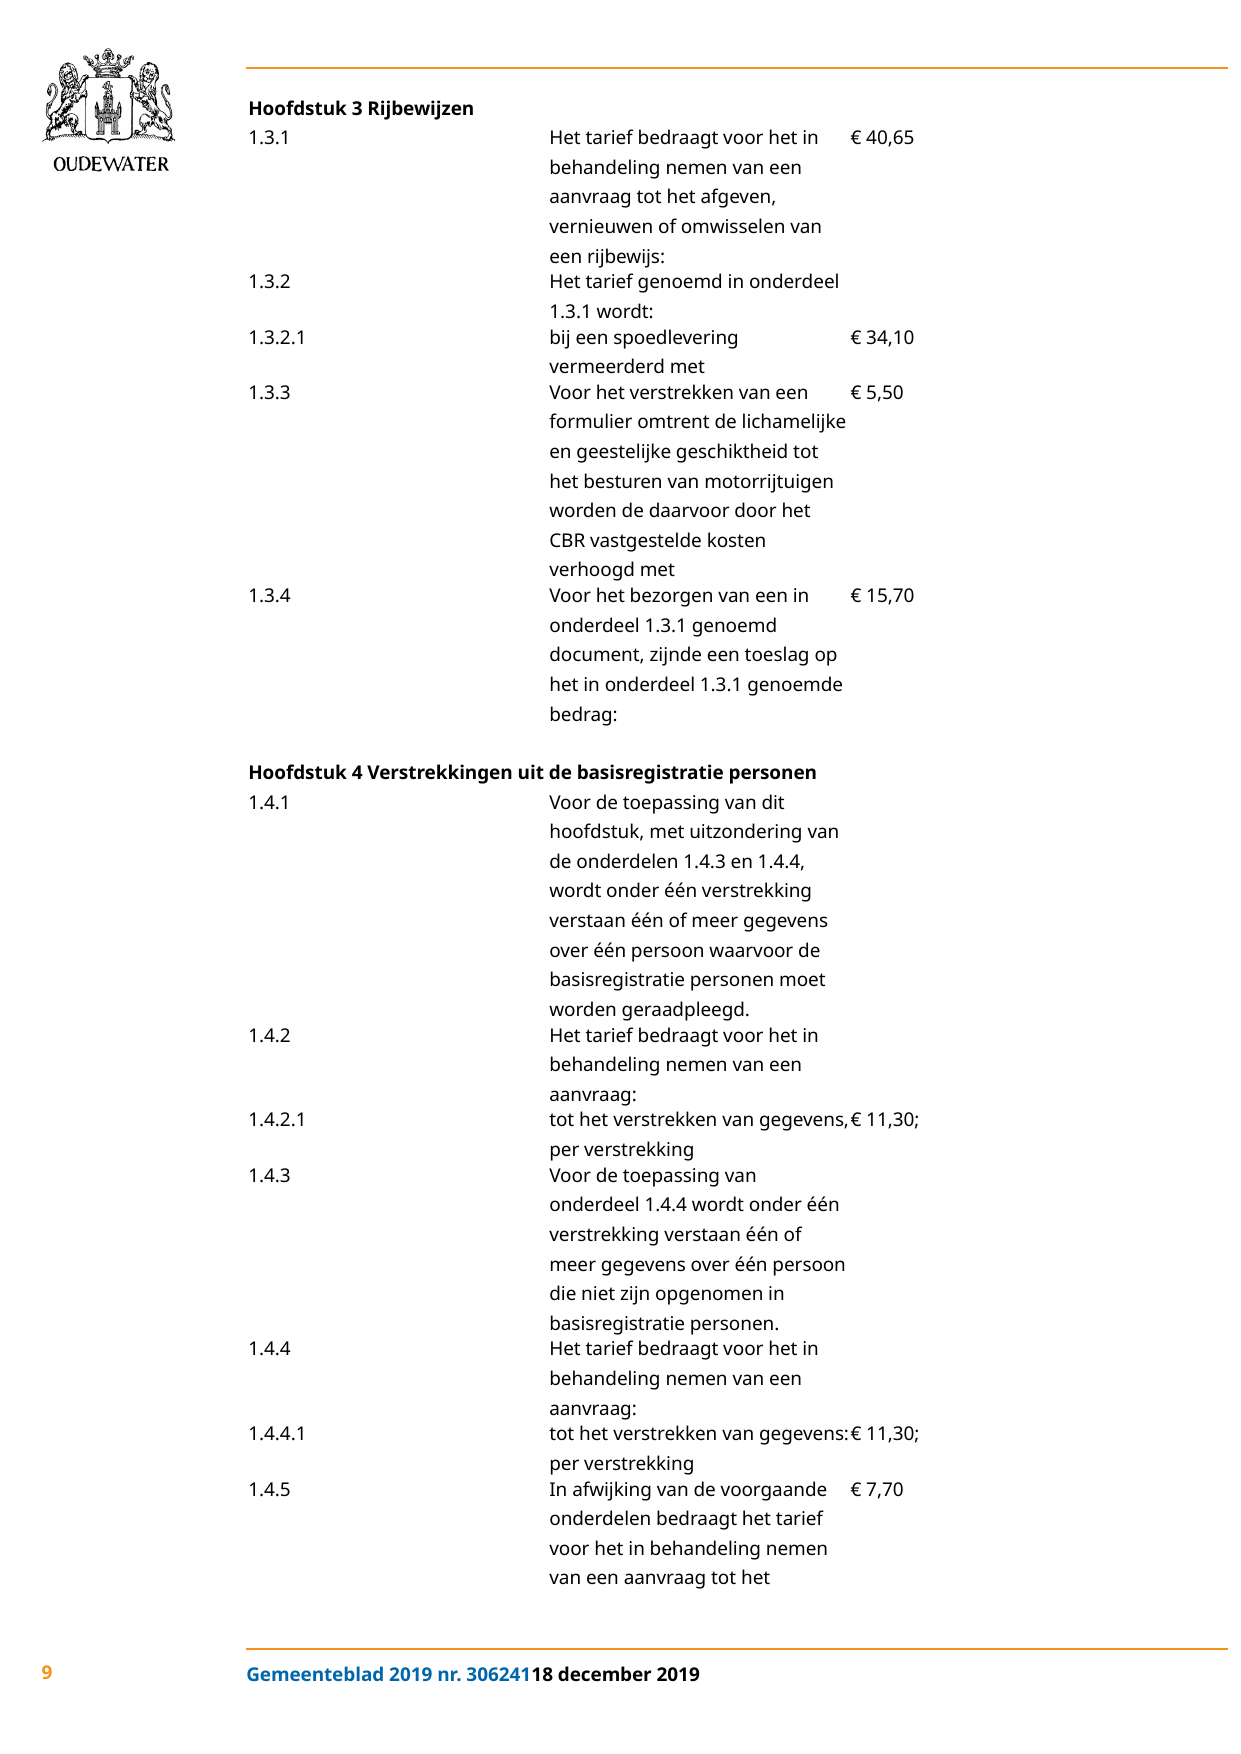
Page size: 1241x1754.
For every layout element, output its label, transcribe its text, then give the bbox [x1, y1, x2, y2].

table_cell 1.4.3 [248, 1162, 549, 1336]
table_cell € 11,30; [850, 1107, 1152, 1162]
table_cell 1.4.4.1 [248, 1421, 549, 1476]
table_header € 40,65 [850, 125, 1152, 268]
table_cell [850, 1022, 1152, 1107]
table_cell € 5,50 [850, 379, 1152, 582]
table_cell tot het verstrekken van gegevens: per verstrekking [549, 1421, 850, 1476]
text Hoofdstuk 3 Rijbewijzen [248, 95, 1152, 121]
table_cell In afwijking van de voorgaande onderdelen bedraagt het tarief voor het in behandeling nemen van een aanvraag tot het [549, 1476, 850, 1590]
table_header 1.4.1 [248, 789, 549, 1022]
table_cell Het tarief bedraagt voor het in behandeling nemen van een aanvraag: [549, 1022, 850, 1107]
table_header 1.3.1 [248, 125, 549, 268]
table_cell bij een spoedlevering vermeerderd met [549, 324, 850, 379]
table_cell 1.4.4 [248, 1336, 549, 1421]
table_cell [850, 1162, 1152, 1336]
table_cell 1.4.2.1 [248, 1107, 549, 1162]
table_cell € 15,70 [850, 583, 1152, 726]
table_cell 1.3.3 [248, 379, 549, 582]
table_cell 1.3.4 [248, 583, 549, 726]
table_cell tot het verstrekken van gegevens, per verstrekking [549, 1107, 850, 1162]
table_cell Voor het verstrekken van een formulier omtrent de lichamelijke en geestelijke geschiktheid tot het besturen van motorrijtuigen worden de daarvoor door het CBR vastgestelde kosten verhoogd met [549, 379, 850, 582]
table_cell € 11,30; [850, 1421, 1152, 1476]
table_cell 1.3.2.1 [248, 324, 549, 379]
table_header Het tarief bedraagt voor het in behandeling nemen van een aanvraag tot het afgeven, vernieuwen of omwisselen van een rijbewijs: [549, 125, 850, 268]
table_cell 1.3.2 [248, 269, 549, 324]
table_cell 1.4.2 [248, 1022, 549, 1107]
table_header [850, 789, 1152, 1022]
table_cell € 34,10 [850, 324, 1152, 379]
table_cell Het tarief bedraagt voor het in behandeling nemen van een aanvraag: [549, 1336, 850, 1421]
table_cell 1.4.5 [248, 1476, 549, 1590]
table_cell [850, 269, 1152, 324]
table_cell Voor de toepassing van onderdeel 1.4.4 wordt onder één verstrekking verstaan één of meer gegevens over één persoon die niet zijn opgenomen in basisregistratie personen. [549, 1162, 850, 1336]
table_header Voor de toepassing van dit hoofdstuk, met uitzondering van de onderdelen 1.4.3 en 1.4.4, wordt onder één verstrekking verstaan één of meer gegevens over één persoon waarvoor de basisregistratie personen moet worden geraadpleegd. [549, 789, 850, 1022]
table_cell [850, 1336, 1152, 1421]
table_cell € 7,70 [850, 1476, 1152, 1590]
table_cell Het tarief genoemd in onderdeel 1.3.1 wordt: [549, 269, 850, 324]
text Hoofdstuk 4 Verstrekkingen uit de basisregistratie personen [248, 759, 1152, 785]
table_cell Voor het bezorgen van een in onderdeel 1.3.1 genoemd document, zijnde een toeslag op het in onderdeel 1.3.1 genoemde bedrag: [549, 583, 850, 726]
picture [41, 47, 231, 172]
